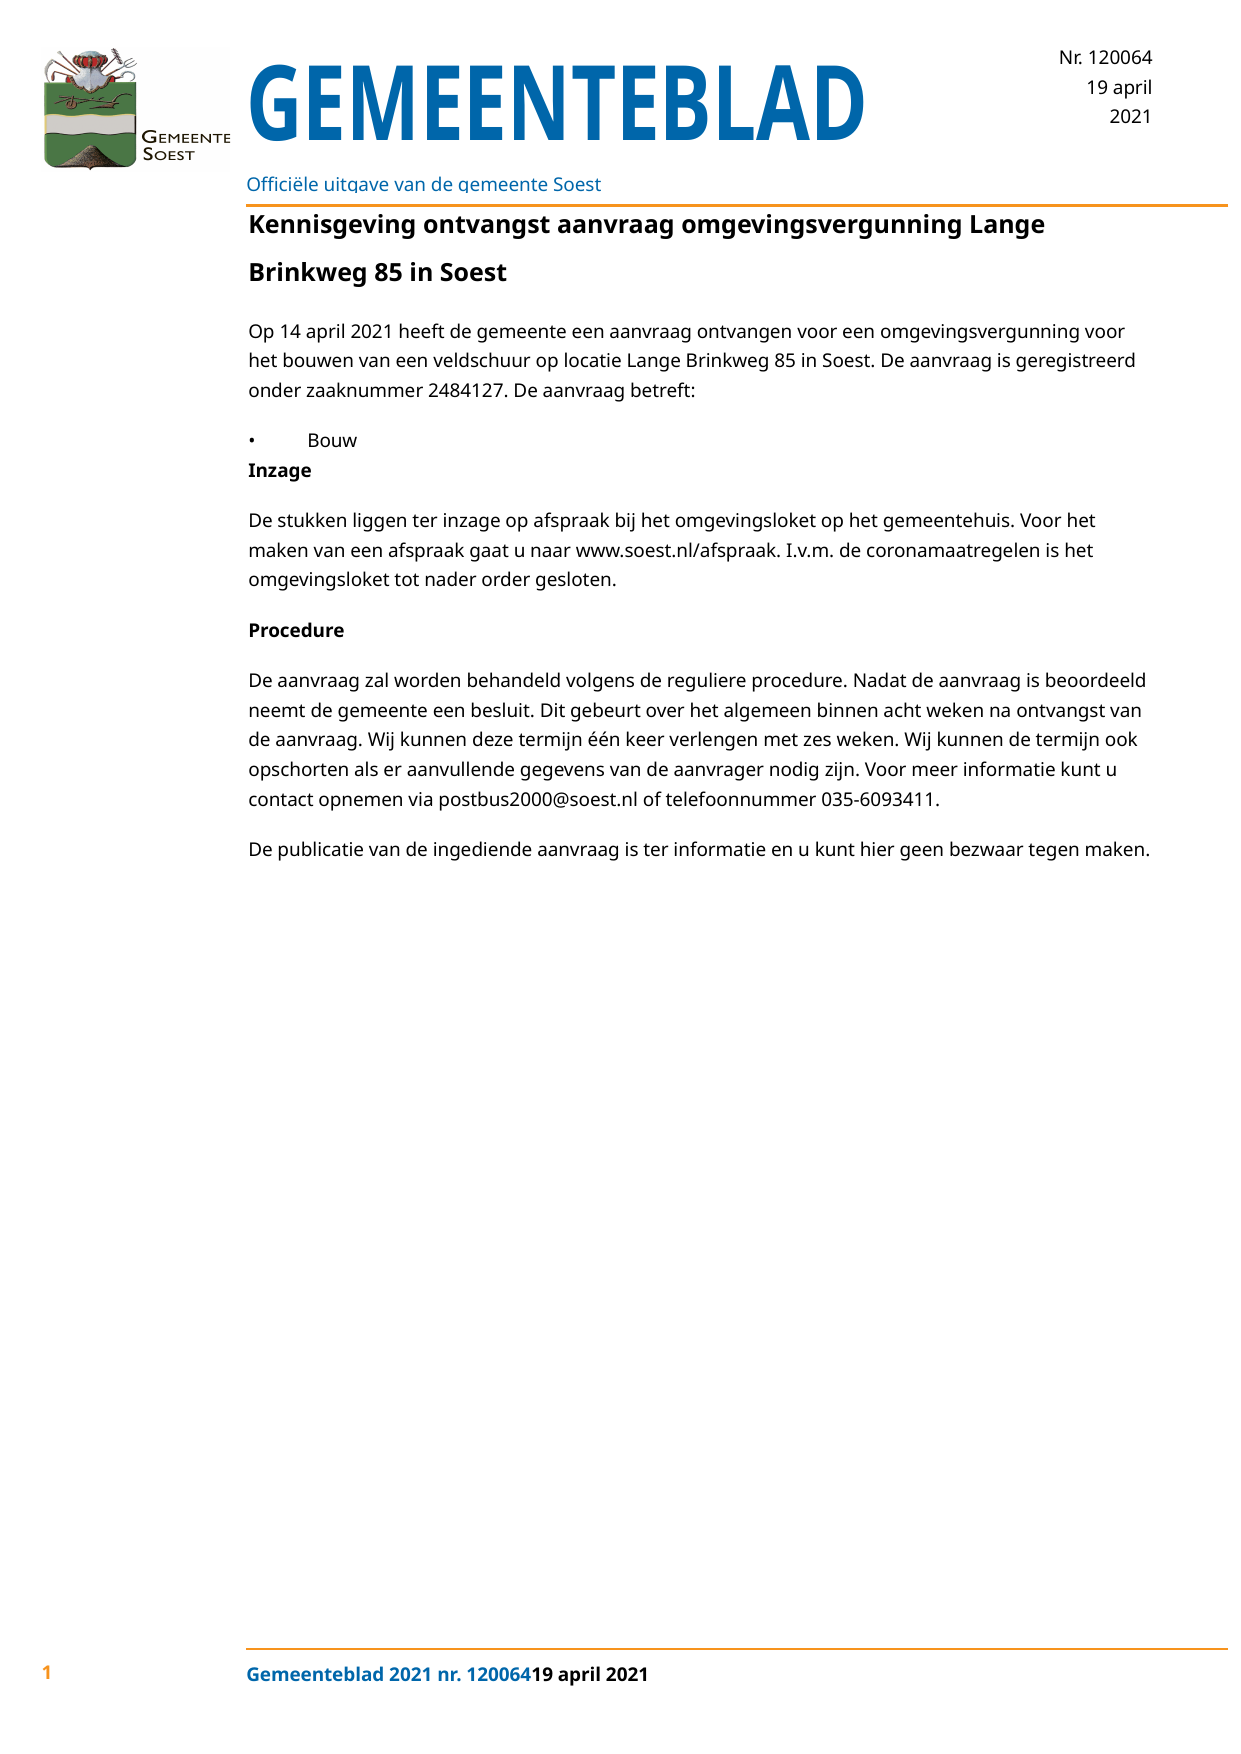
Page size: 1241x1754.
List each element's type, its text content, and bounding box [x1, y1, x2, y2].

text Inzage [248, 457, 1152, 483]
text De publicatie van de ingediende aanvraag is ter informatie en u kunt hier geen bezwaar tegen maken. [248, 836, 1152, 862]
text Op 14 april 2021 heeft de gemeente een aanvraag ontvangen voor een omgevingsvergunning voor het bouwen van een veldschuur op locatie Lange Brinkweg 85 in Soest. De aanvraag is geregistreerd onder zaaknummer 2484127. De aanvraag betreft: [248, 318, 1152, 403]
text De aanvraag zal worden behandeld volgens de reguliere procedure. Nadat de aanvraag is beoordeeld neemt de gemeente een besluit. Dit gebeurt over het algemeen binnen acht weken na ontvangst van de aanvraag. Wij kunnen deze termijn één keer verlengen met zes weken. Wij kunnen de termijn ook opschorten als er aanvullende gegevens van de aanvrager nodig zijn. Voor meer informatie kunt u contact opnemen via postbus2000@soest.nl of telefoonnummer 035-6093411. [248, 667, 1152, 812]
picture [41, 47, 231, 172]
text Kennisgeving ontvangst aanvraag omgevingsvergunning Lange Brinkweg 85 in Soest [248, 207, 1152, 288]
list Bouw [248, 427, 1152, 453]
text De stukken liggen ter inzage op afspraak bij het omgevingsloket op het gemeentehuis. Voor het maken van een afspraak gaat u naar www.soest.nl/afspraak. I.v.m. de coronamaatregelen is het omgevingsloket tot nader order gesloten. [248, 507, 1152, 592]
text Procedure [248, 617, 1152, 643]
